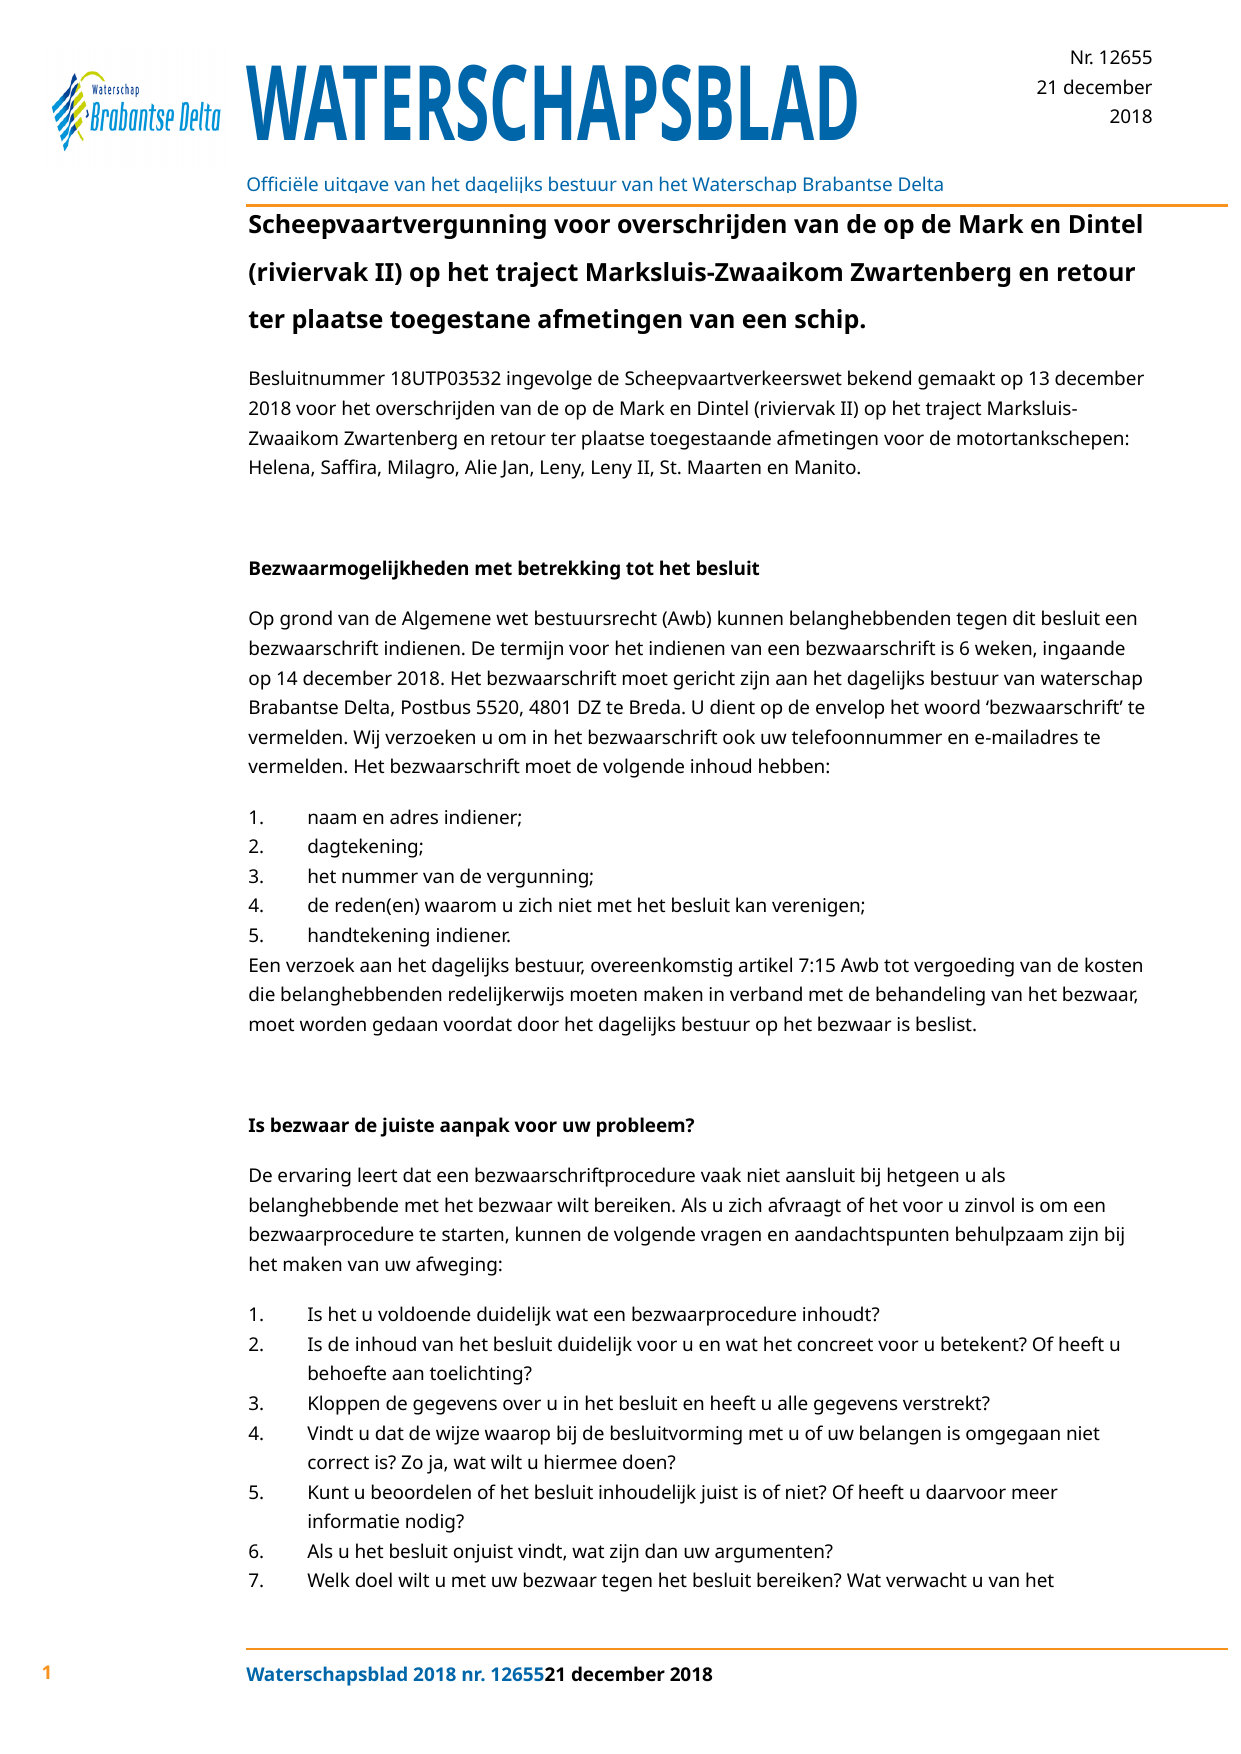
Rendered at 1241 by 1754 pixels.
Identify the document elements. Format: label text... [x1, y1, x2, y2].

text Scheepvaartvergunning voor overschrijden van de op de Mark en Dintel (riviervak II) op het traject Marksluis-Zwaaikom Zwartenberg en retour ter plaatse toegestane afmetingen van een schip. [248, 207, 1152, 336]
text Een verzoek aan het dagelijks bestuur, overeenkomstig artikel 7:15 Awb tot vergoeding van de kosten die belanghebbenden redelijkerwijs moeten maken in verband met de behandeling van het bezwaar, moet worden gedaan voordat door het dagelijks bestuur op het bezwaar is beslist. [248, 952, 1152, 1037]
list Is de inhoud van het besluit duidelijk voor u en wat het concreet voor u betekent? Of heeft u behoefte aan toelichting? [248, 1331, 1152, 1386]
list het nummer van de vergunning; [248, 863, 1152, 889]
list Welk doel wilt u met uw bezwaar tegen het besluit bereiken? Wat verwacht u van het [248, 1568, 1152, 1593]
text Op grond van de Algemene wet bestuursrecht (Awb) kunnen belanghebbenden tegen dit besluit een bezwaarschrift indienen. De termijn voor het indienen van een bezwaarschrift is 6 weken, ingaande op 14 december 2018. Het bezwaarschrift moet gericht zijn aan het dagelijks bestuur van waterschap Brabantse Delta, Postbus 5520, 4801 DZ te Breda. U dient op de envelop het woord ‘bezwaarschrift’ te vermelden. Wij verzoeken u om in het bezwaarschrift ook uw telefoonnummer en e‑mailadres te vermelden. Het bezwaarschrift moet de volgende inhoud hebben: [248, 606, 1152, 779]
list naam en adres indiener; [248, 804, 1152, 829]
text Is bezwaar de juiste aanpak voor uw probleem? [248, 1112, 1152, 1137]
list Als u het besluit onjuist vindt, wat zijn dan uw argumenten? [248, 1538, 1152, 1564]
list handtekening indiener. [248, 922, 1152, 948]
picture [41, 47, 231, 172]
list Is het u voldoende duidelijk wat een bezwaarprocedure inhoudt? [248, 1301, 1152, 1327]
text Bezwaarmogelijkheden met betrekking tot het besluit [248, 555, 1152, 581]
text De ervaring leert dat een bezwaarschriftprocedure vaak niet aansluit bij hetgeen u als belanghebbende met het bezwaar wilt bereiken. Als u zich afvraagt of het voor u zinvol is om een bezwaarprocedure te starten, kunnen de volgende vragen en aandachtspunten behulpzaam zijn bij het maken van uw afweging: [248, 1162, 1152, 1277]
text Besluitnummer 18UTP03532 ingevolge de Scheepvaartverkeerswet bekend gemaakt op 13 december 2018 voor het overschrijden van de op de Mark en Dintel (riviervak II) op het traject Marksluis-Zwaaikom Zwartenberg en retour ter plaatse toegestaande afmetingen voor de motortankschepen: Helena, Saffira, Milagro, Alie Jan, Leny, Leny II, St. Maarten en Manito. [248, 366, 1152, 480]
list dagtekening; [248, 833, 1152, 859]
list de reden(en) waarom u zich niet met het besluit kan verenigen; [248, 893, 1152, 918]
list Vindt u dat de wijze waarop bij de besluitvorming met u of uw belangen is omgegaan niet correct is? Zo ja, wat wilt u hiermee doen? [248, 1420, 1152, 1475]
list Kloppen de gegevens over u in het besluit en heeft u alle gegevens verstrekt? [248, 1390, 1152, 1416]
list Kunt u beoordelen of het besluit inhoudelijk juist is of niet? Of heeft u daarvoor meer informatie nodig? [248, 1479, 1152, 1534]
